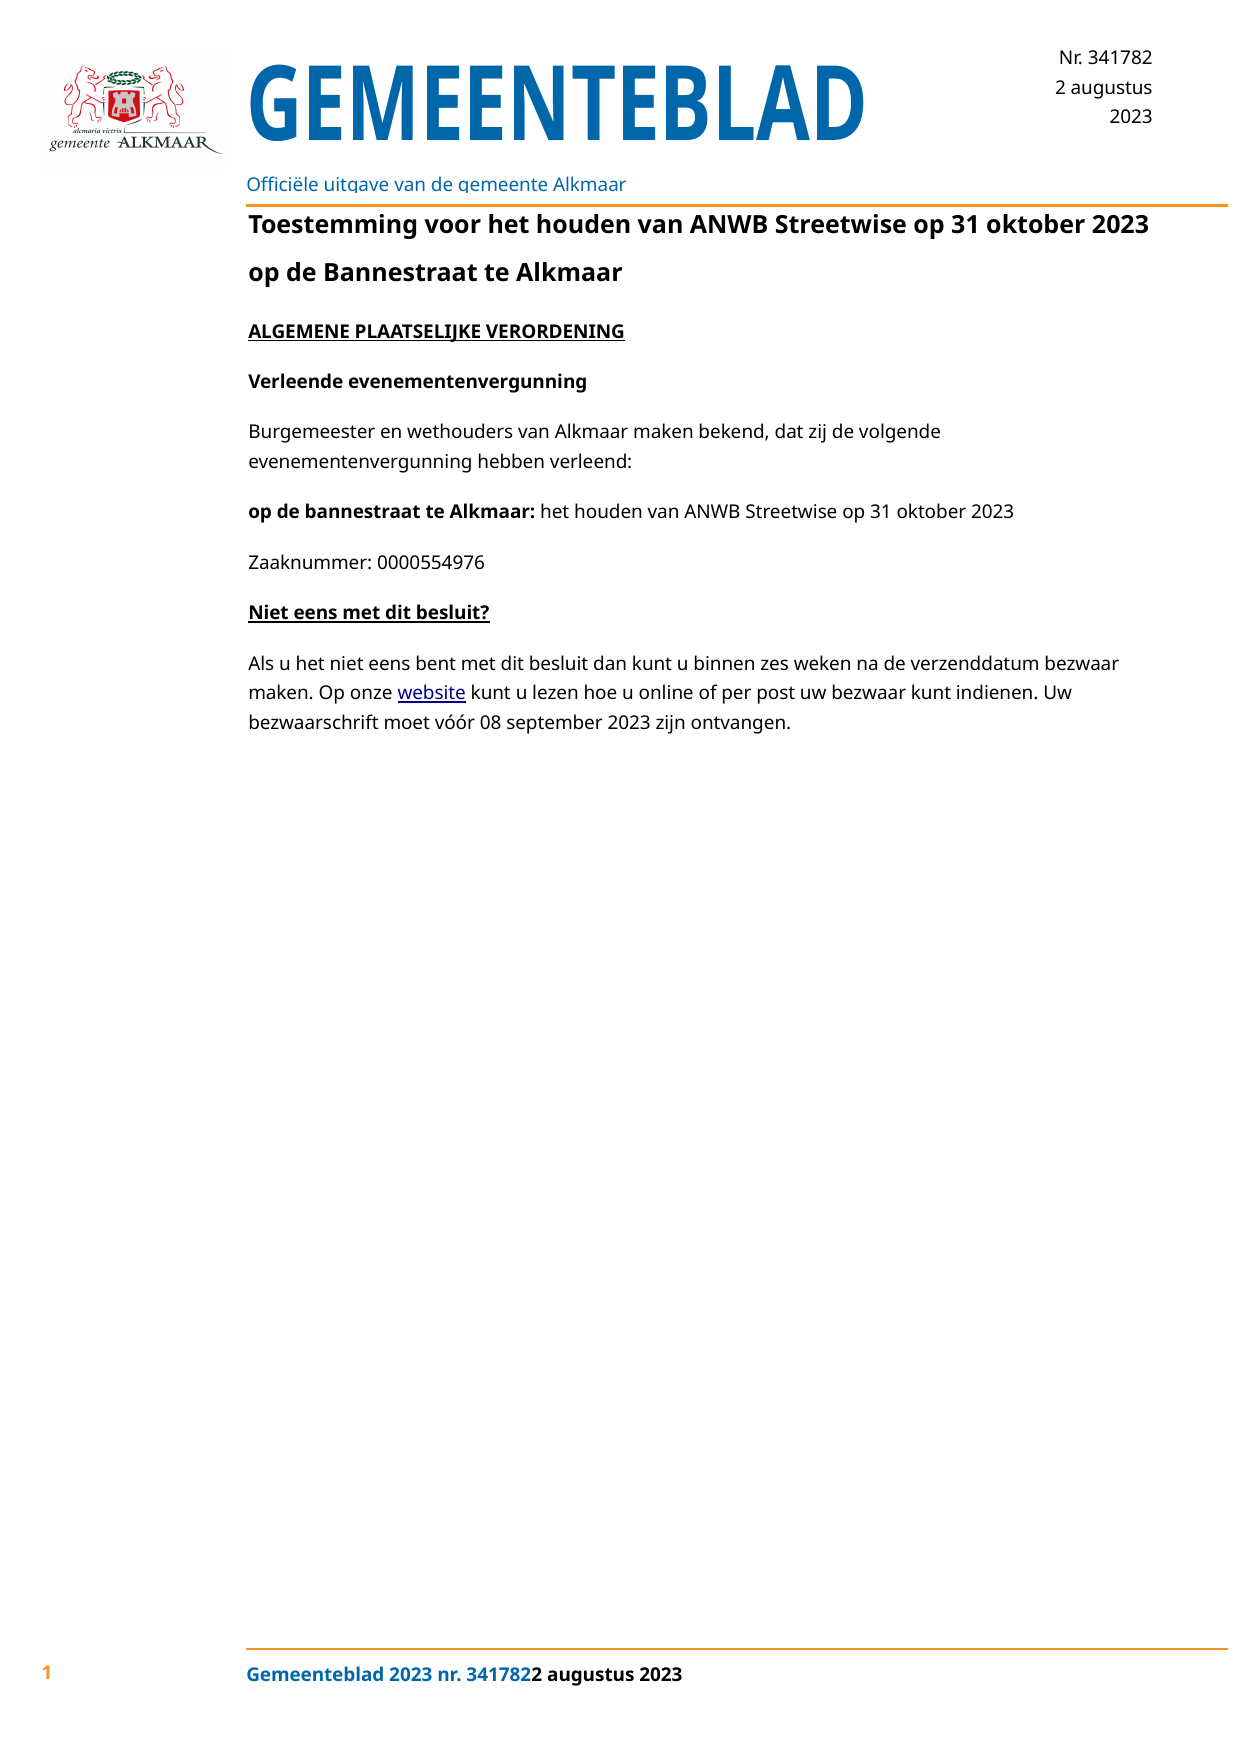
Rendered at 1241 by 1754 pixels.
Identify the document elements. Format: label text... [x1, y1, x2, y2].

picture [41, 47, 231, 172]
text Zaaknummer: 0000554976 [248, 549, 1152, 575]
text Niet eens met dit besluit? [248, 599, 1152, 625]
text Toestemming voor het houden van ANWB Streetwise op 31 oktober 2023 op de Bannestraat te Alkmaar [248, 207, 1152, 288]
text Burgemeester en wethouders van Alkmaar maken bekend, dat zij de volgende evenementenvergunning hebben verleend: [248, 419, 1152, 474]
text Verleende evenementenvergunning [248, 368, 1152, 394]
text Als u het niet eens bent met dit besluit dan kunt u binnen zes weken na de verzenddatum bezwaar maken. Op onze website kunt u lezen hoe u online of per post uw bezwaar kunt indienen. Uw bezwaarschrift moet vóór 08 september 2023 zijn ontvangen. [248, 650, 1152, 735]
text op de bannestraat te Alkmaar: het houden van ANWB Streetwise op 31 oktober 2023 [248, 499, 1152, 524]
text ALGEMENE PLAATSELIJKE VERORDENING [248, 318, 1152, 344]
